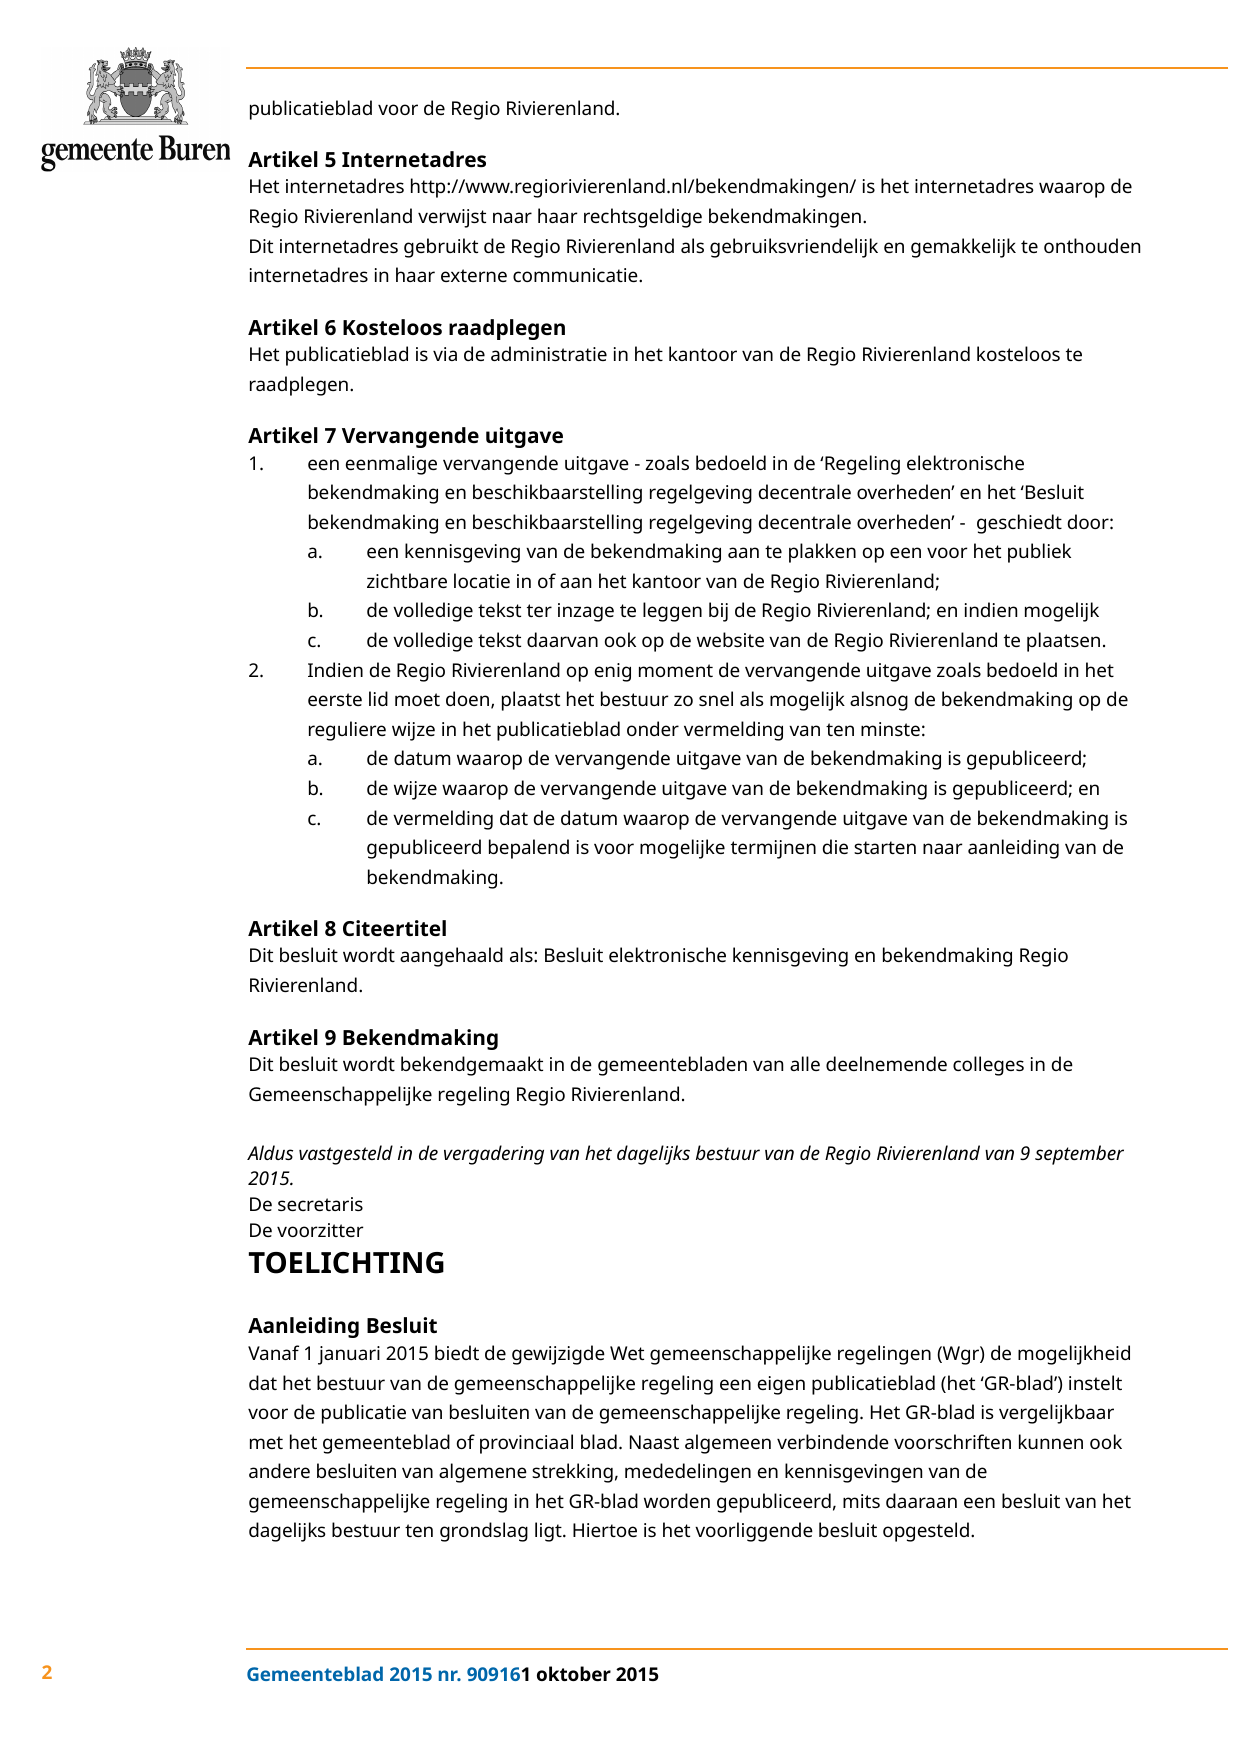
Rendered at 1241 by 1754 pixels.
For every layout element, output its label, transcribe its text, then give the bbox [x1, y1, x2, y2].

text publicatieblad voor de Regio Rivierenland. [248, 95, 1152, 121]
list de datum waarop de vervangende uitgave van de bekendmaking is gepubliceerd; [307, 746, 1152, 771]
text Het internetadres http://www.regiorivierenland.nl/bekendmakingen/ is het internetadres waarop de Regio Rivierenland verwijst naar haar rechtsgeldige bekendmakingen. [248, 174, 1152, 229]
list de vermelding dat de datum waarop de vervangende uitgave van de bekendmaking is gepubliceerd bepalend is voor mogelijke termijnen die starten naar aanleiding van de bekendmaking. [307, 805, 1152, 889]
text De voorzitter [248, 1217, 1152, 1243]
text Artikel 9 Bekendmaking [248, 1023, 1152, 1051]
text Aanleiding Besluit [248, 1312, 1152, 1340]
text Dit internetadres gebruikt de Regio Rivierenland als gebruiksvriendelijk en gemakkelijk te onthouden internetadres in haar externe communicatie. [248, 233, 1152, 288]
text Dit besluit wordt bekendgemaakt in de gemeentebladen van alle deelnemende colleges in de Gemeenschappelijke regeling Regio Rivierenland. [248, 1051, 1152, 1106]
text Artikel 5 Internetadres [248, 145, 1152, 174]
list de volledige tekst daarvan ook op de website van de Regio Rivierenland te plaatsen. [307, 627, 1152, 653]
text Artikel 6 Kosteloos raadplegen [248, 313, 1152, 341]
list Indien de Regio Rivierenland op enig moment de vervangende uitgave zoals bedoeld in het eerste lid moet doen, plaatst het bestuur zo snel als mogelijk alsnog de bekendmaking op de reguliere wijze in het publicatieblad onder vermelding van ten minste: [248, 657, 1152, 742]
list een kennisgeving van de bekendmaking aan te plakken op een voor het publiek zichtbare locatie in of aan het kantoor van de Regio Rivierenland; [307, 538, 1152, 594]
text De secretaris [248, 1191, 1152, 1217]
text TOELICHTING [248, 1243, 1152, 1282]
text Aldus vastgesteld in de vergadering van het dagelijks bestuur van de Regio Rivierenland van 9 september 2015. [248, 1140, 1152, 1191]
text Vanaf 1 januari 2015 biedt de gewijzigde Wet gemeenschappelijke regelingen (Wgr) de mogelijkheid dat het bestuur van de gemeenschappelijke regeling een eigen publicatieblad (het ‘GR-blad’) instelt voor de publicatie van besluiten van de gemeenschappelijke regeling. Het GR-blad is vergelijkbaar met het gemeenteblad of provinciaal blad. Naast algemeen verbindende voorschriften kunnen ook andere besluiten van algemene strekking, mededelingen en kennisgevingen van de gemeenschappelijke regeling in het GR-blad worden gepubliceerd, mits daaraan een besluit van het dagelijks bestuur ten grondslag ligt. Hiertoe is het voorliggende besluit opgesteld. [248, 1340, 1152, 1543]
text Artikel 7 Vervangende uitgave [248, 421, 1152, 450]
text Artikel 8 Citeertitel [248, 914, 1152, 943]
picture [41, 47, 231, 172]
text Dit besluit wordt aangehaald als: Besluit elektronische kennisgeving en bekendmaking Regio Rivierenland. [248, 943, 1152, 998]
text Het publicatieblad is via de administratie in het kantoor van de Regio Rivierenland kosteloos te raadplegen. [248, 341, 1152, 397]
list de wijze waarop de vervangende uitgave van de bekendmaking is gepubliceerd; en [307, 775, 1152, 801]
list de volledige tekst ter inzage te leggen bij de Regio Rivierenland; en indien mogelijk [307, 598, 1152, 623]
list een eenmalige vervangende uitgave - zoals bedoeld in de ‘Regeling elektronische bekendmaking en beschikbaarstelling regelgeving decentrale overheden’ en het ‘Besluit bekendmaking en beschikbaarstelling regelgeving decentrale overheden’ - geschiedt door: [248, 450, 1152, 534]
